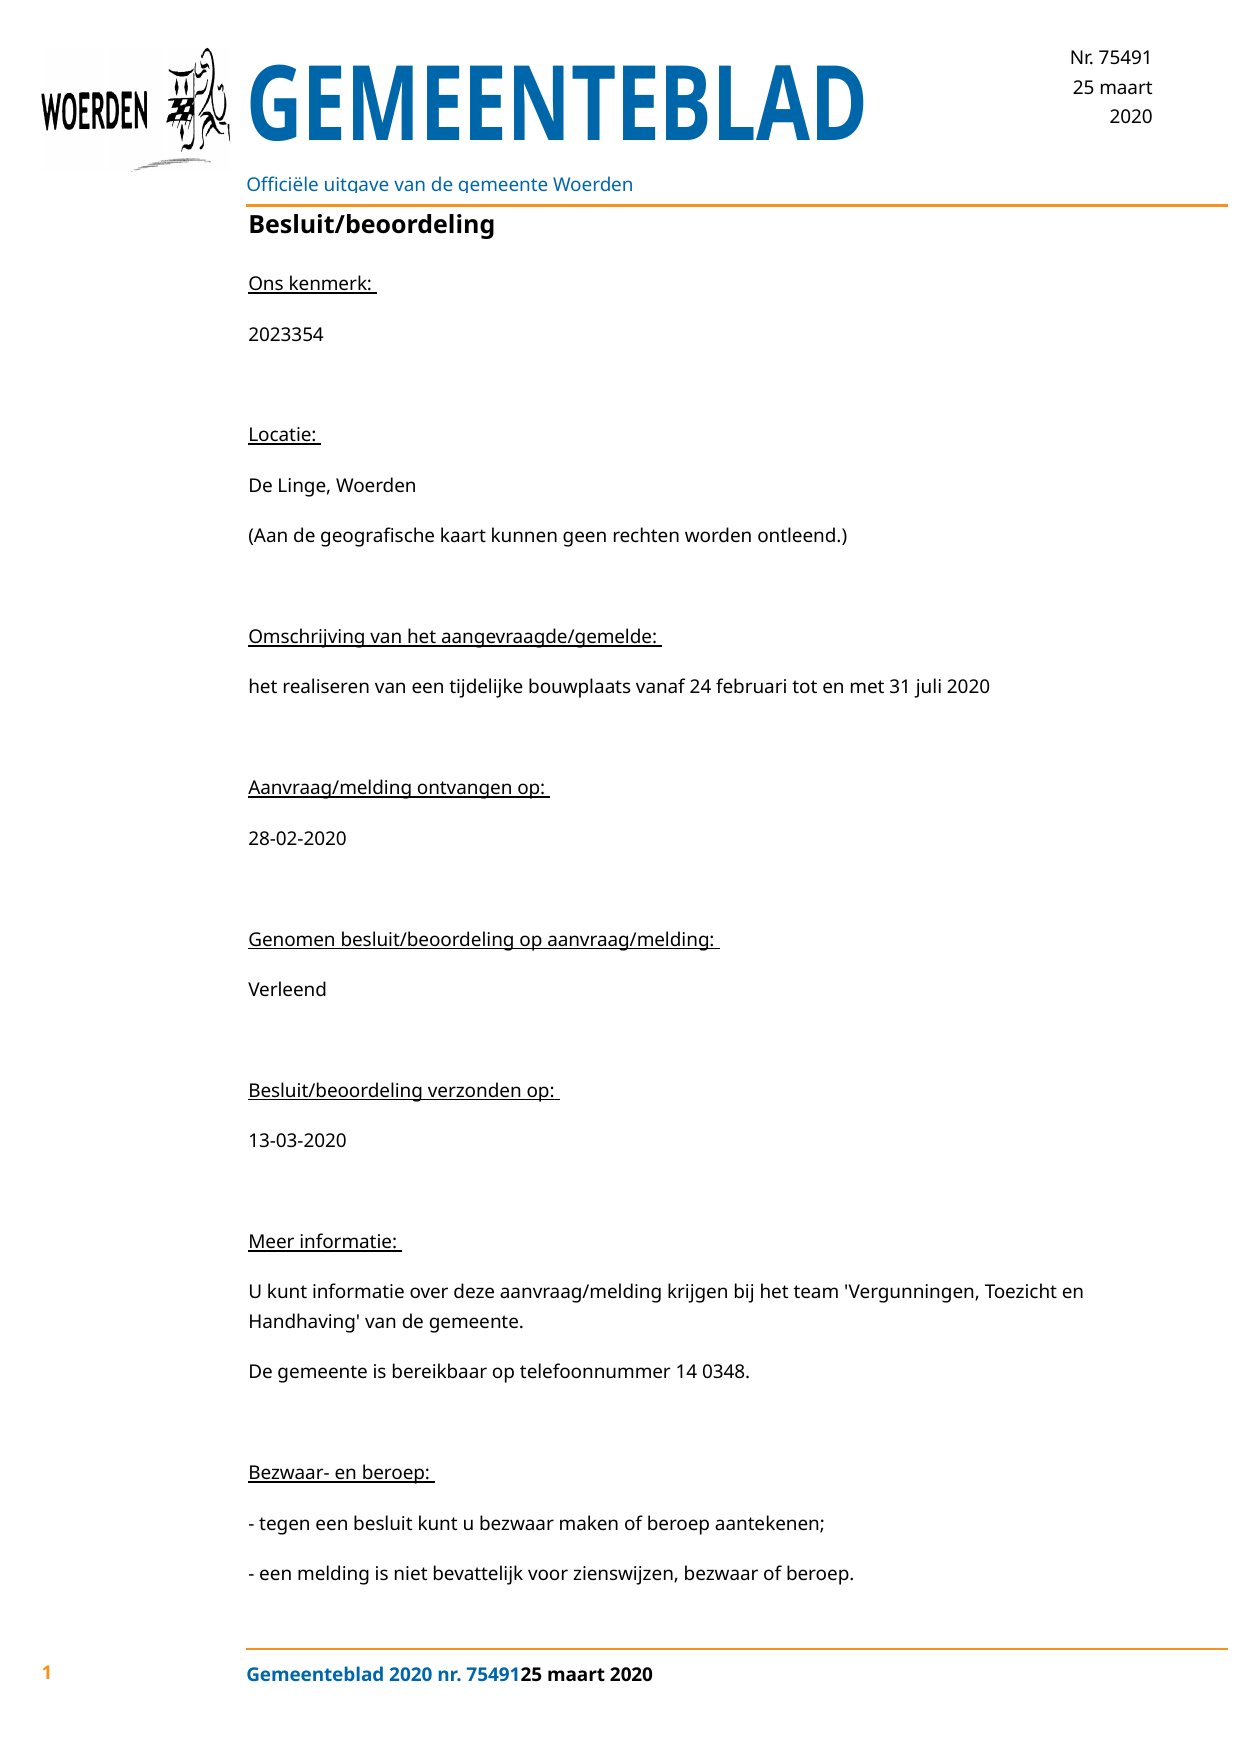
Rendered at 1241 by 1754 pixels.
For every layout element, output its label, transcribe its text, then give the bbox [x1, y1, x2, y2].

text Genomen besluit/beoordeling op aanvraag/melding: [248, 926, 1152, 951]
text 2023354 [248, 321, 1152, 346]
text Omschrijving van het aangevraagde/gemelde: [248, 623, 1152, 649]
text Locatie: [248, 422, 1152, 447]
text De gemeente is bereikbaar op telefoonnummer 14 0348. [248, 1359, 1152, 1384]
text U kunt informatie over deze aanvraag/melding krijgen bij het team 'Vergunningen, Toezicht en Handhaving' van de gemeente. [248, 1279, 1152, 1334]
text De Linge, Woerden [248, 472, 1152, 498]
text (Aan de geografische kaart kunnen geen rechten worden ontleend.) [248, 522, 1152, 548]
text Aanvraag/melding ontvangen op: [248, 774, 1152, 800]
text - een melding is niet bevattelijk voor zienswijzen, bezwaar of beroep. [248, 1560, 1152, 1586]
picture [41, 47, 231, 172]
text Verleend [248, 976, 1152, 1002]
text Meer informatie: [248, 1228, 1152, 1254]
text Ons kenmerk: [248, 270, 1152, 296]
text 13-03-2020 [248, 1127, 1152, 1153]
text 28-02-2020 [248, 825, 1152, 851]
text het realiseren van een tijdelijke bouwplaats vanaf 24 februari tot en met 31 juli 2020 [248, 674, 1152, 699]
text Besluit/beoordeling verzonden op: [248, 1077, 1152, 1103]
text Besluit/beoordeling [248, 207, 1152, 241]
text - tegen een besluit kunt u bezwaar maken of beroep aantekenen; [248, 1510, 1152, 1536]
text Bezwaar- en beroep: [248, 1459, 1152, 1485]
